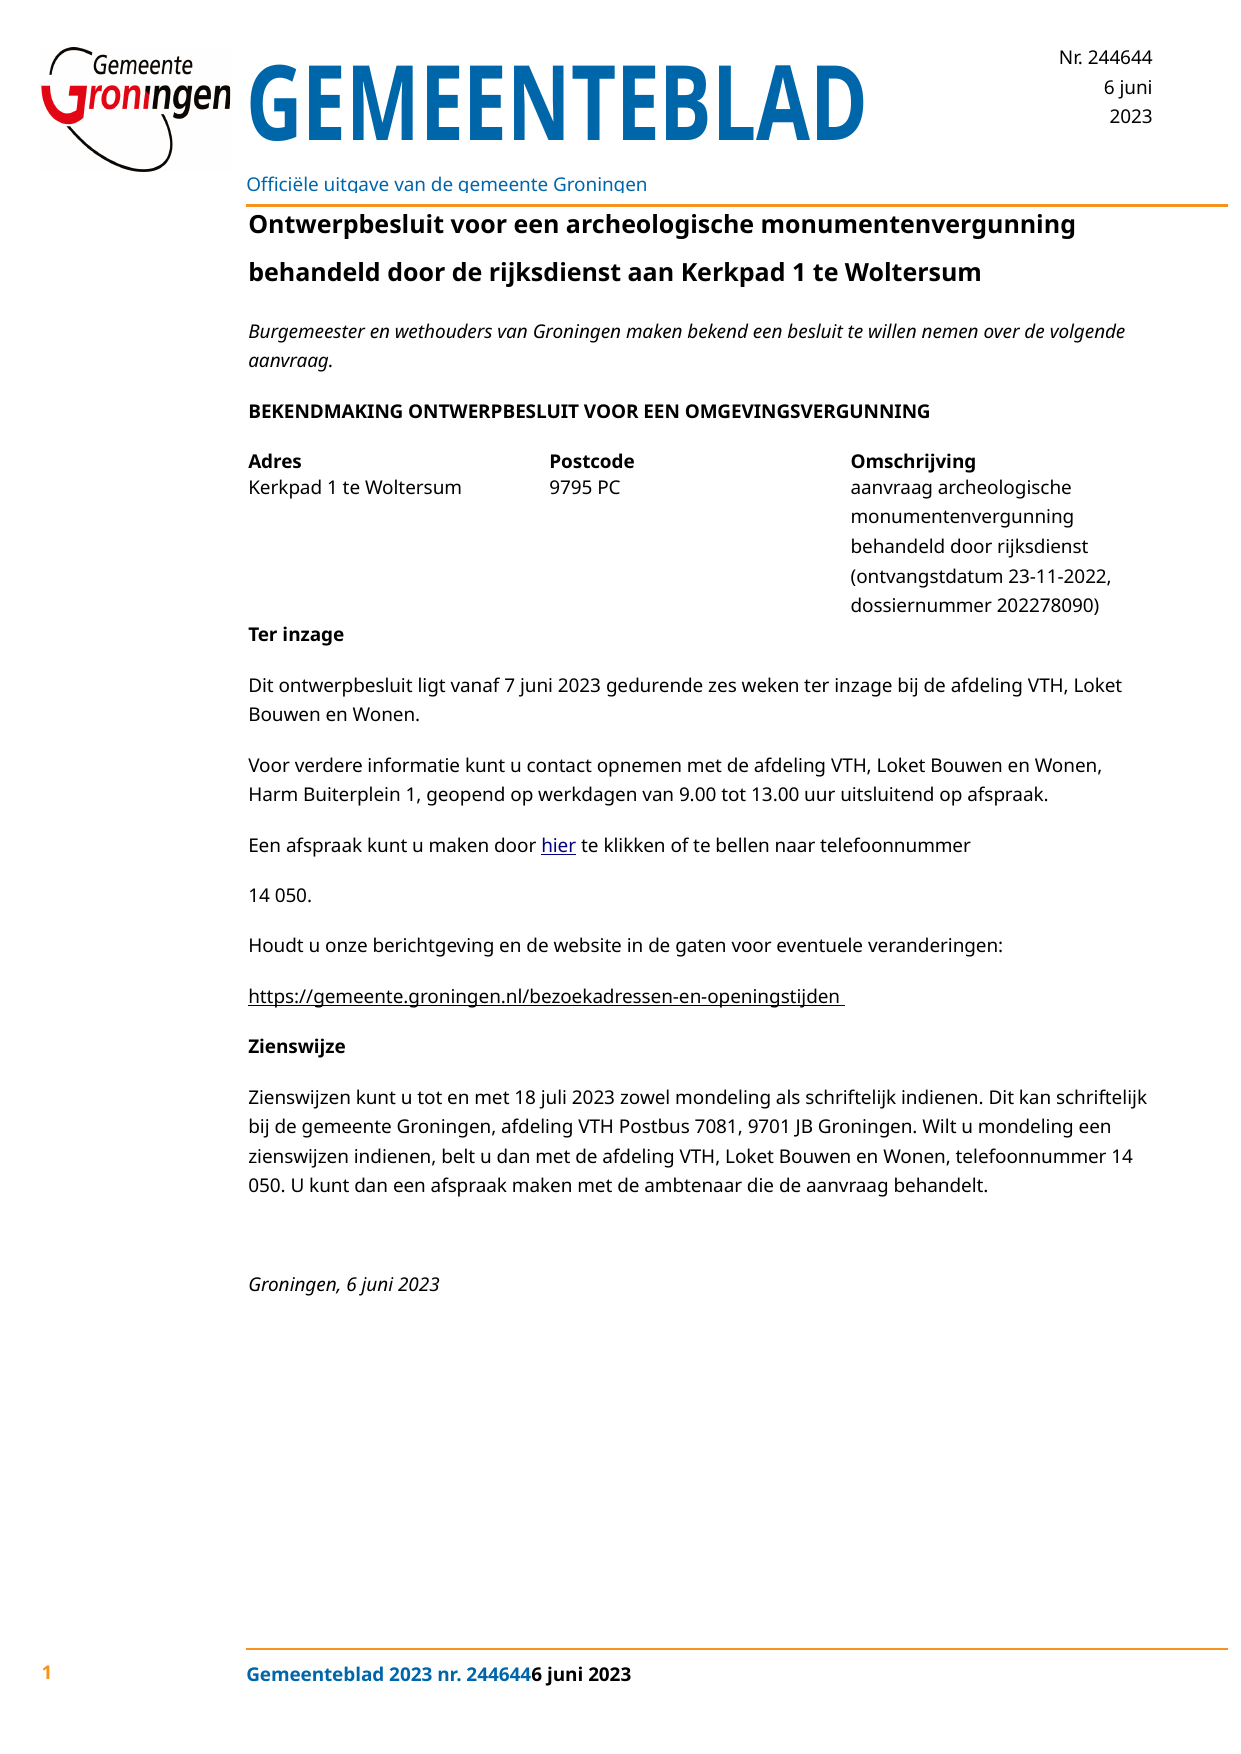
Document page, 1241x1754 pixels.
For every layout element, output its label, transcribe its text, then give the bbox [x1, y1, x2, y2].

text BEKENDMAKING ONTWERPBESLUIT VOOR EEN OMGEVINGSVERGUNNING [248, 398, 1152, 424]
text Dit ontwerpbesluit ligt vanaf 7 juni 2023 gedurende zes weken ter inzage bij de afdeling VTH, Loket Bouwen en Wonen. [248, 672, 1152, 727]
text Burgemeester en wethouders van Groningen maken bekend een besluit te willen nemen over de volgende aanvraag. [248, 318, 1152, 373]
table_cell 9795 PC [549, 474, 850, 618]
text Ontwerpbesluit voor een archeologische monumentenvergunning behandeld door de rijksdienst aan Kerkpad 1 te Woltersum [248, 207, 1152, 288]
text Zienswijzen kunt u tot en met 18 juli 2023 zowel mondeling als schriftelijk indienen. Dit kan schriftelijk bij de gemeente Groningen, afdeling VTH Postbus 7081, 9701 JB Groningen. Wilt u mondeling een zienswijzen indienen, belt u dan met de afdeling VTH, Loket Bouwen en Wonen, telefoonnummer 14 050. U kunt dan een afspraak maken met de ambtenaar die de aanvraag behandelt. [248, 1084, 1152, 1198]
table_header Postcode [549, 449, 850, 474]
text 14 050. [248, 882, 1152, 908]
text Zienswijze [248, 1033, 1152, 1059]
table_cell Kerkpad 1 te Woltersum [248, 474, 549, 618]
text Voor verdere informatie kunt u contact opnemen met de afdeling VTH, Loket Bouwen en Wonen, Harm Buiterplein 1, geopend op werkdagen van 9.00 tot 13.00 uur uitsluitend op afspraak. [248, 752, 1152, 807]
text https://gemeente.groningen.nl/bezoekadressen-en-openingstijden [248, 983, 1152, 1009]
table_cell aanvraag archeologische monumentenvergunning behandeld door rijksdienst (ontvangstdatum 23-11-2022, dossiernummer 202278090) [850, 474, 1152, 618]
picture [41, 47, 231, 172]
text Groningen, 6 juni 2023 [248, 1271, 1152, 1297]
text Houdt u onze berichtgeving en de website in de gaten voor eventuele veranderingen: [248, 933, 1152, 958]
table_header Omschrijving [850, 449, 1152, 474]
text Een afspraak kunt u maken door hier te klikken of te bellen naar telefoonnummer [248, 832, 1152, 858]
text Ter inzage [248, 621, 1152, 647]
table_header Adres [248, 449, 549, 474]
